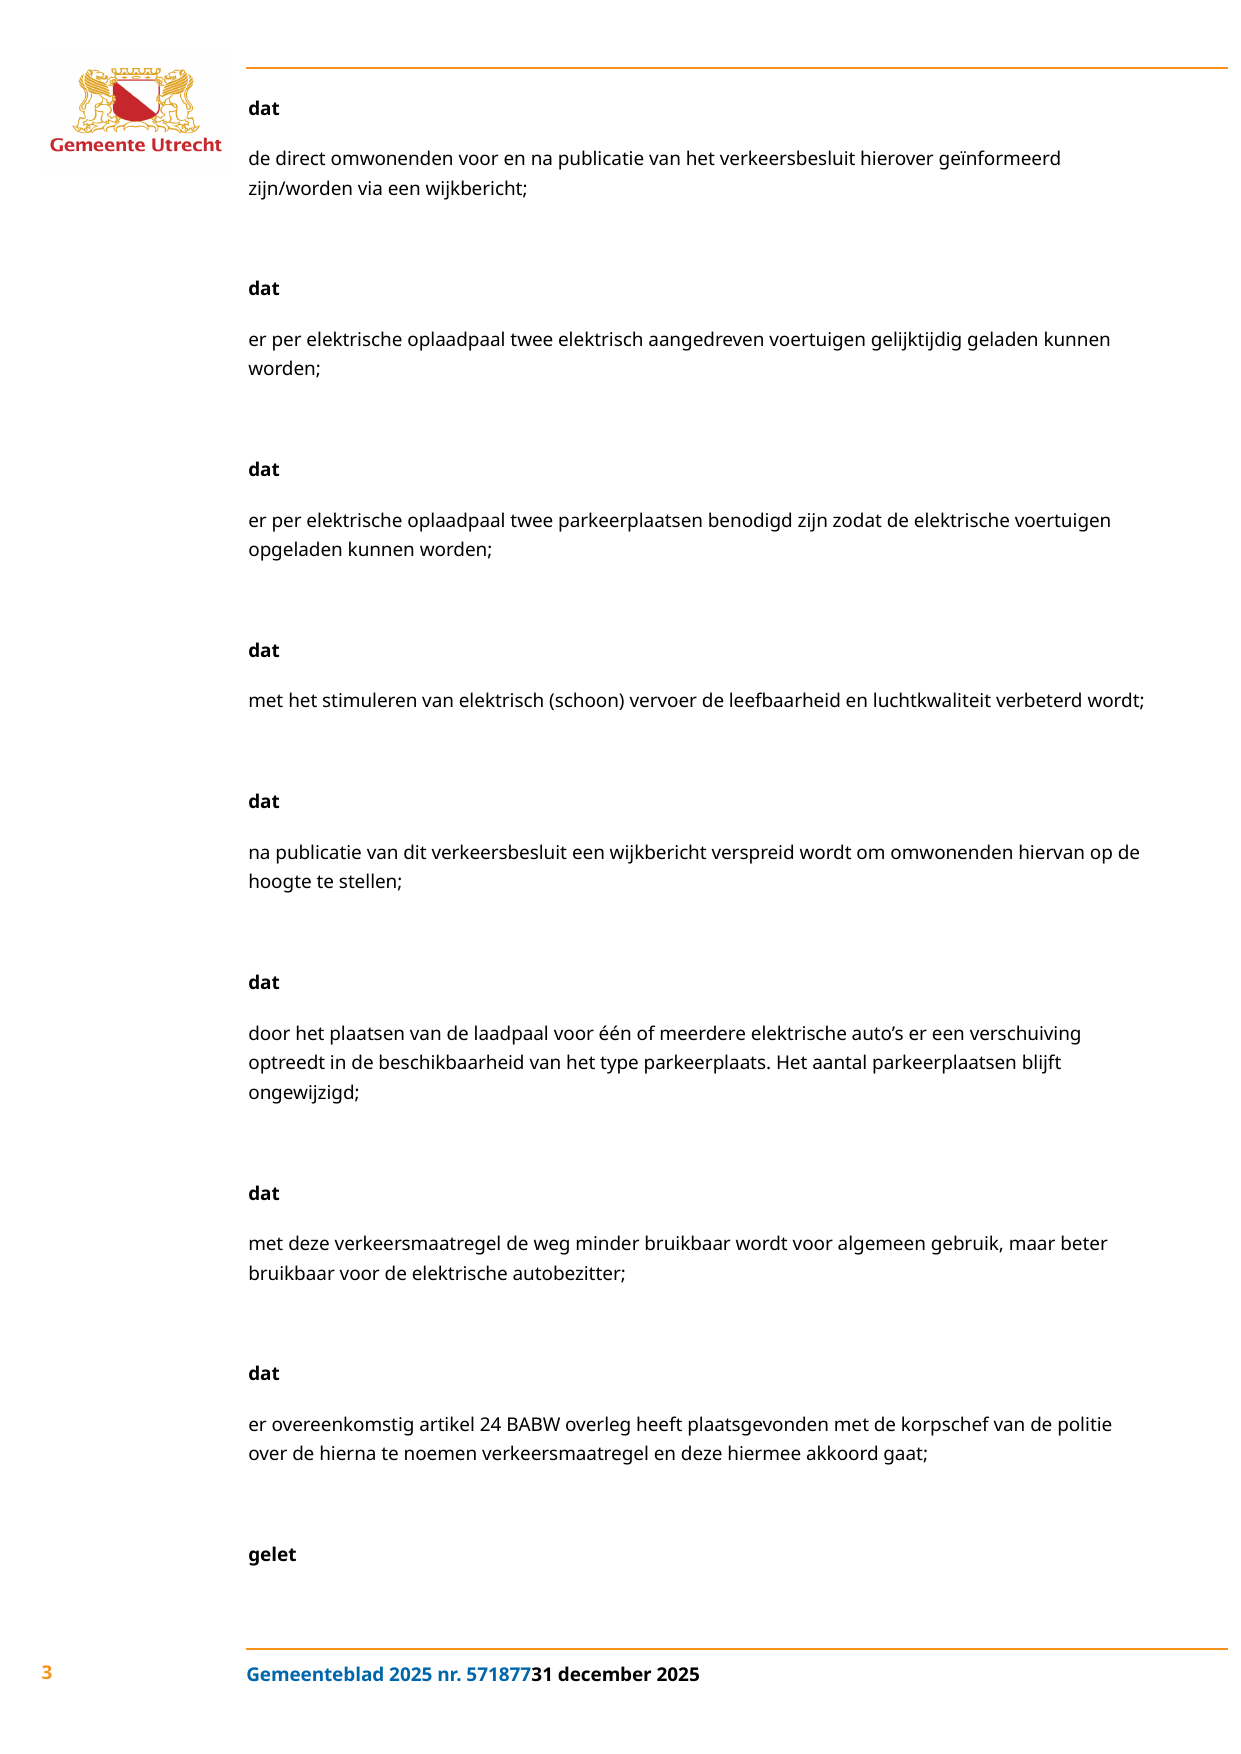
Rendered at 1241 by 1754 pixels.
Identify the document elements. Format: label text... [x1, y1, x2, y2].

picture [41, 47, 231, 172]
text dat [248, 788, 1152, 814]
text dat [248, 95, 1152, 121]
text dat [248, 456, 1152, 482]
text er per elektrische oplaadpaal twee parkeerplaatsen benodigd zijn zodat de elektrische voertuigen opgeladen kunnen worden; [248, 507, 1152, 562]
text met deze verkeersmaatregel de weg minder bruikbaar wordt voor algemeen gebruik, maar beter bruikbaar voor de elektrische autobezitter; [248, 1230, 1152, 1286]
text gelet [248, 1541, 1152, 1567]
text met het stimuleren van elektrisch (schoon) vervoer de leefbaarheid en luchtkwaliteit verbeterd wordt; [248, 688, 1152, 713]
text dat [248, 276, 1152, 301]
text door het plaatsen van de laadpaal voor één of meerdere elektrische auto’s er een verschuiving optreedt in de beschikbaarheid van het type parkeerplaats. Het aantal parkeerplaatsen blijft ongewijzigd; [248, 1020, 1152, 1105]
text dat [248, 637, 1152, 663]
text dat [248, 969, 1152, 995]
text dat [248, 1361, 1152, 1386]
text de direct omwonenden voor en na publicatie van het verkeersbesluit hierover geïnformeerd zijn/worden via een wijkbericht; [248, 145, 1152, 201]
text er per elektrische oplaadpaal twee elektrisch aangedreven voertuigen gelijktijdig geladen kunnen worden; [248, 326, 1152, 381]
text dat [248, 1180, 1152, 1206]
text er overeenkomstig artikel 24 BABW overleg heeft plaatsgevonden met de korpschef van de politie over de hierna te noemen verkeersmaatregel en deze hiermee akkoord gaat; [248, 1411, 1152, 1466]
text na publicatie van dit verkeersbesluit een wijkbericht verspreid wordt om omwonenden hiervan op de hoogte te stellen; [248, 839, 1152, 894]
